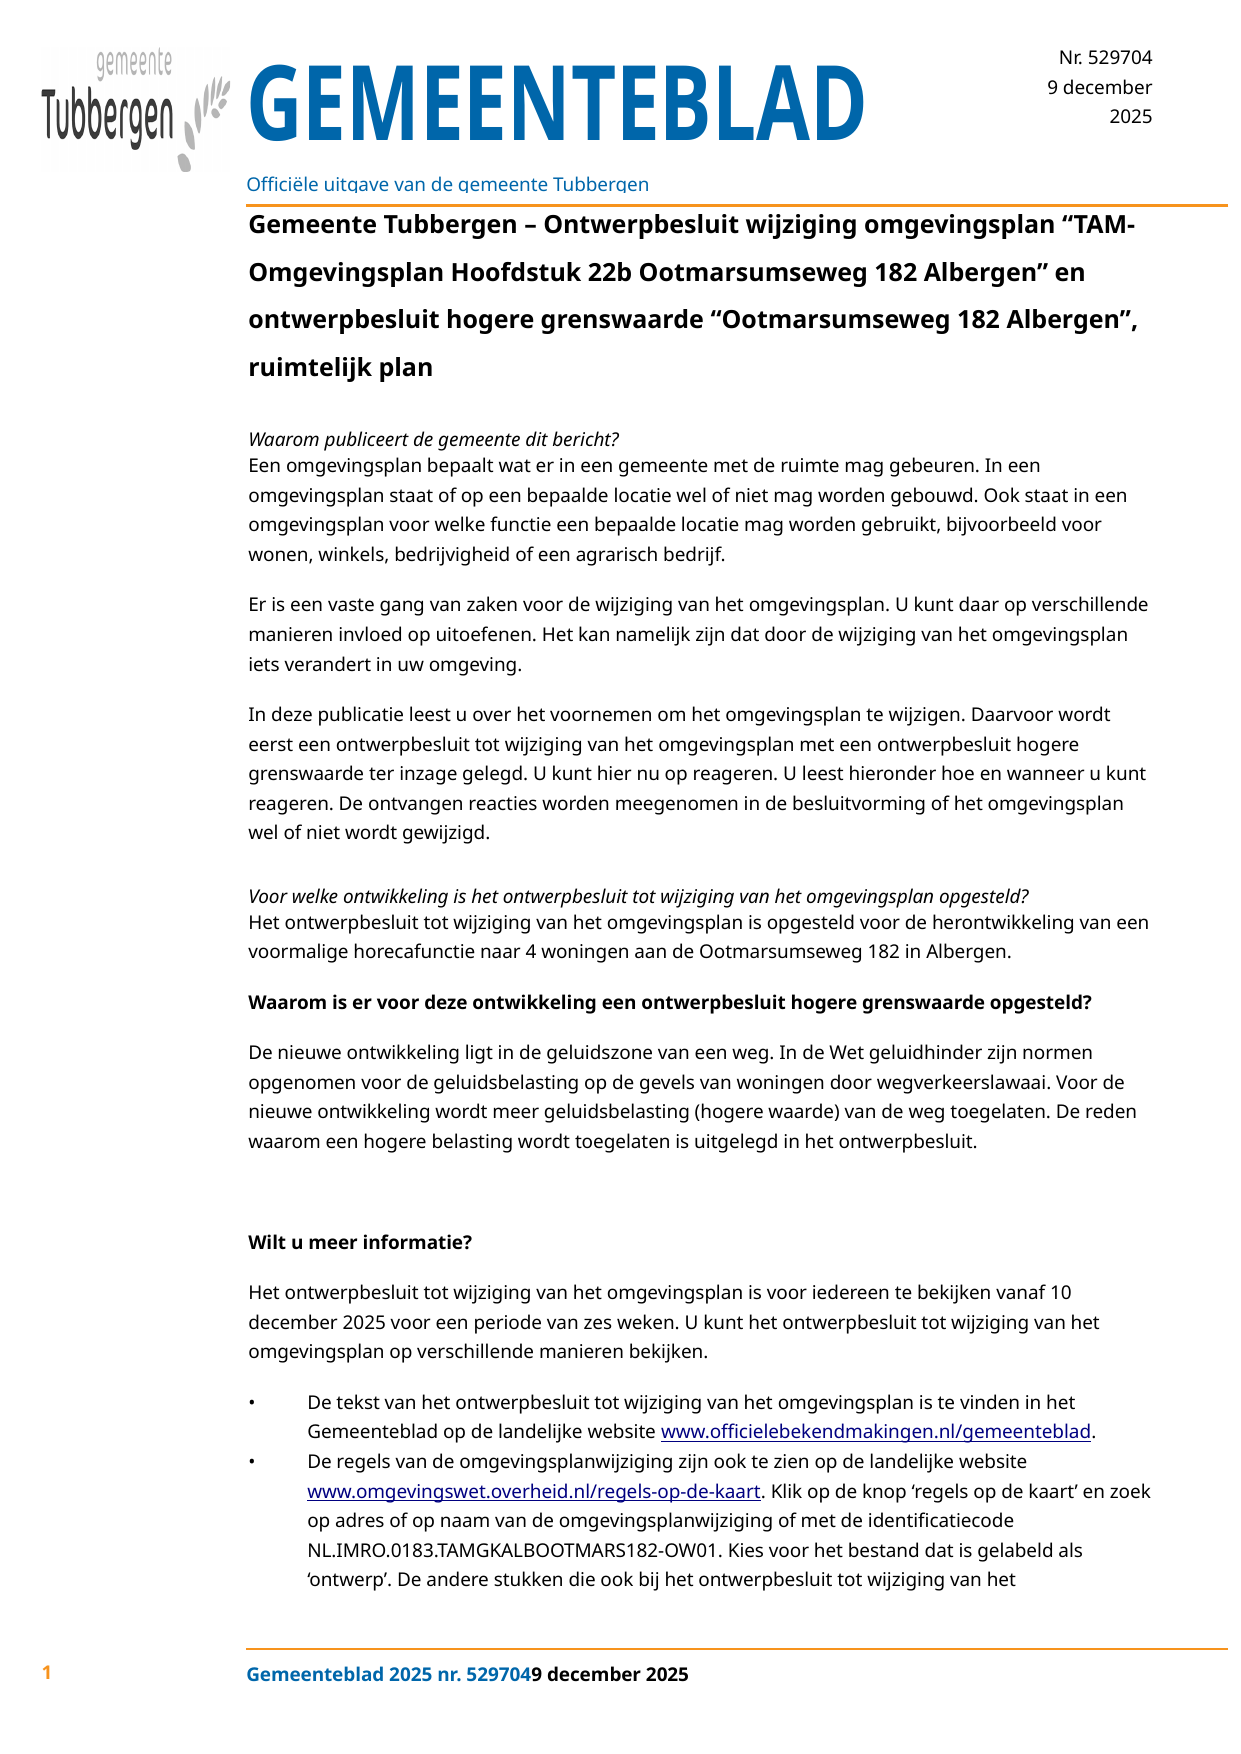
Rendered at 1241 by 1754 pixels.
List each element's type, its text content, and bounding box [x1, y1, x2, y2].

text Het ontwerpbesluit tot wijziging van het omgevingsplan is opgesteld voor de herontwikkeling van een voormalige horecafunctie naar 4 woningen aan de Ootmarsumseweg 182 in Albergen. [248, 909, 1152, 964]
list De tekst van het ontwerpbesluit tot wijziging van het omgevingsplan is te vinden in het Gemeenteblad op de landelijke website www.officielebekendmakingen.nl/gemeenteblad. [248, 1389, 1152, 1444]
text Wilt u meer informatie? [248, 1229, 1152, 1255]
text Voor welke ontwikkeling is het ontwerpbesluit tot wijziging van het omgevingsplan opgesteld? [248, 883, 1152, 909]
text Er is een vaste gang van zaken voor de wijziging van het omgevingsplan. U kunt daar op verschillende manieren invloed op uitoefenen. Het kan namelijk zijn dat door de wijziging van het omgevingsplan iets verandert in uw omgeving. [248, 592, 1152, 676]
text In deze publicatie leest u over het voornemen om het omgevingsplan te wijzigen. Daarvoor wordt eerst een ontwerpbesluit tot wijziging van het omgevingsplan met een ontwerpbesluit hogere grenswaarde ter inzage gelegd. U kunt hier nu op reageren. U leest hieronder hoe en wanneer u kunt reageren. De ontvangen reacties worden meegenomen in de besluitvorming of het omgevingsplan wel of niet wordt gewijzigd. [248, 701, 1152, 845]
text Het ontwerpbesluit tot wijziging van het omgevingsplan is voor iedereen te bekijken vanaf 10 december 2025 voor een periode van zes weken. U kunt het ontwerpbesluit tot wijziging van het omgevingsplan op verschillende manieren bekijken. [248, 1279, 1152, 1364]
text Waarom is er voor deze ontwikkeling een ontwerpbesluit hogere grenswaarde opgesteld? [248, 989, 1152, 1015]
text Gemeente Tubbergen – Ontwerpbesluit wijziging omgevingsplan “TAM-Omgevingsplan Hoofdstuk 22b Ootmarsumseweg 182 Albergen” en ontwerpbesluit hogere grenswaarde “Ootmarsumseweg 182 Albergen”, ruimtelijk plan [248, 207, 1152, 384]
text De nieuwe ontwikkeling ligt in de geluidszone van een weg. In de Wet geluidhinder zijn normen opgenomen voor de geluidsbelasting op de gevels van woningen door wegverkeerslawaai. Voor de nieuwe ontwikkeling wordt meer geluidsbelasting (hogere waarde) van de weg toegelaten. De reden waarom een hogere belasting wordt toegelaten is uitgelegd in het ontwerpbesluit. [248, 1039, 1152, 1154]
list De regels van de omgevingsplanwijziging zijn ook te zien op de landelijke website www.omgevingswet.overheid.nl/regels-op-de-kaart. Klik op de knop ‘regels op de kaart’ en zoek op adres of op naam van de omgevingsplanwijziging of met de identificatiecode NL.IMRO.0183.TAMGKALBOOTMARS182-OW01. Kies voor het bestand dat is gelabeld als ‘ontwerp’. De andere stukken die ook bij het ontwerpbesluit tot wijziging van het [248, 1448, 1152, 1592]
text Waarom publiceert de gemeente dit bericht? [248, 427, 1152, 452]
text Een omgevingsplan bepaalt wat er in een gemeente met de ruimte mag gebeuren. In een omgevingsplan staat of op een bepaalde locatie wel of niet mag worden gebouwd. Ook staat in een omgevingsplan voor welke functie een bepaalde locatie mag worden gebruikt, bijvoorbeeld voor wonen, winkels, bedrijvigheid of een agrarisch bedrijf. [248, 452, 1152, 567]
picture [41, 47, 231, 172]
